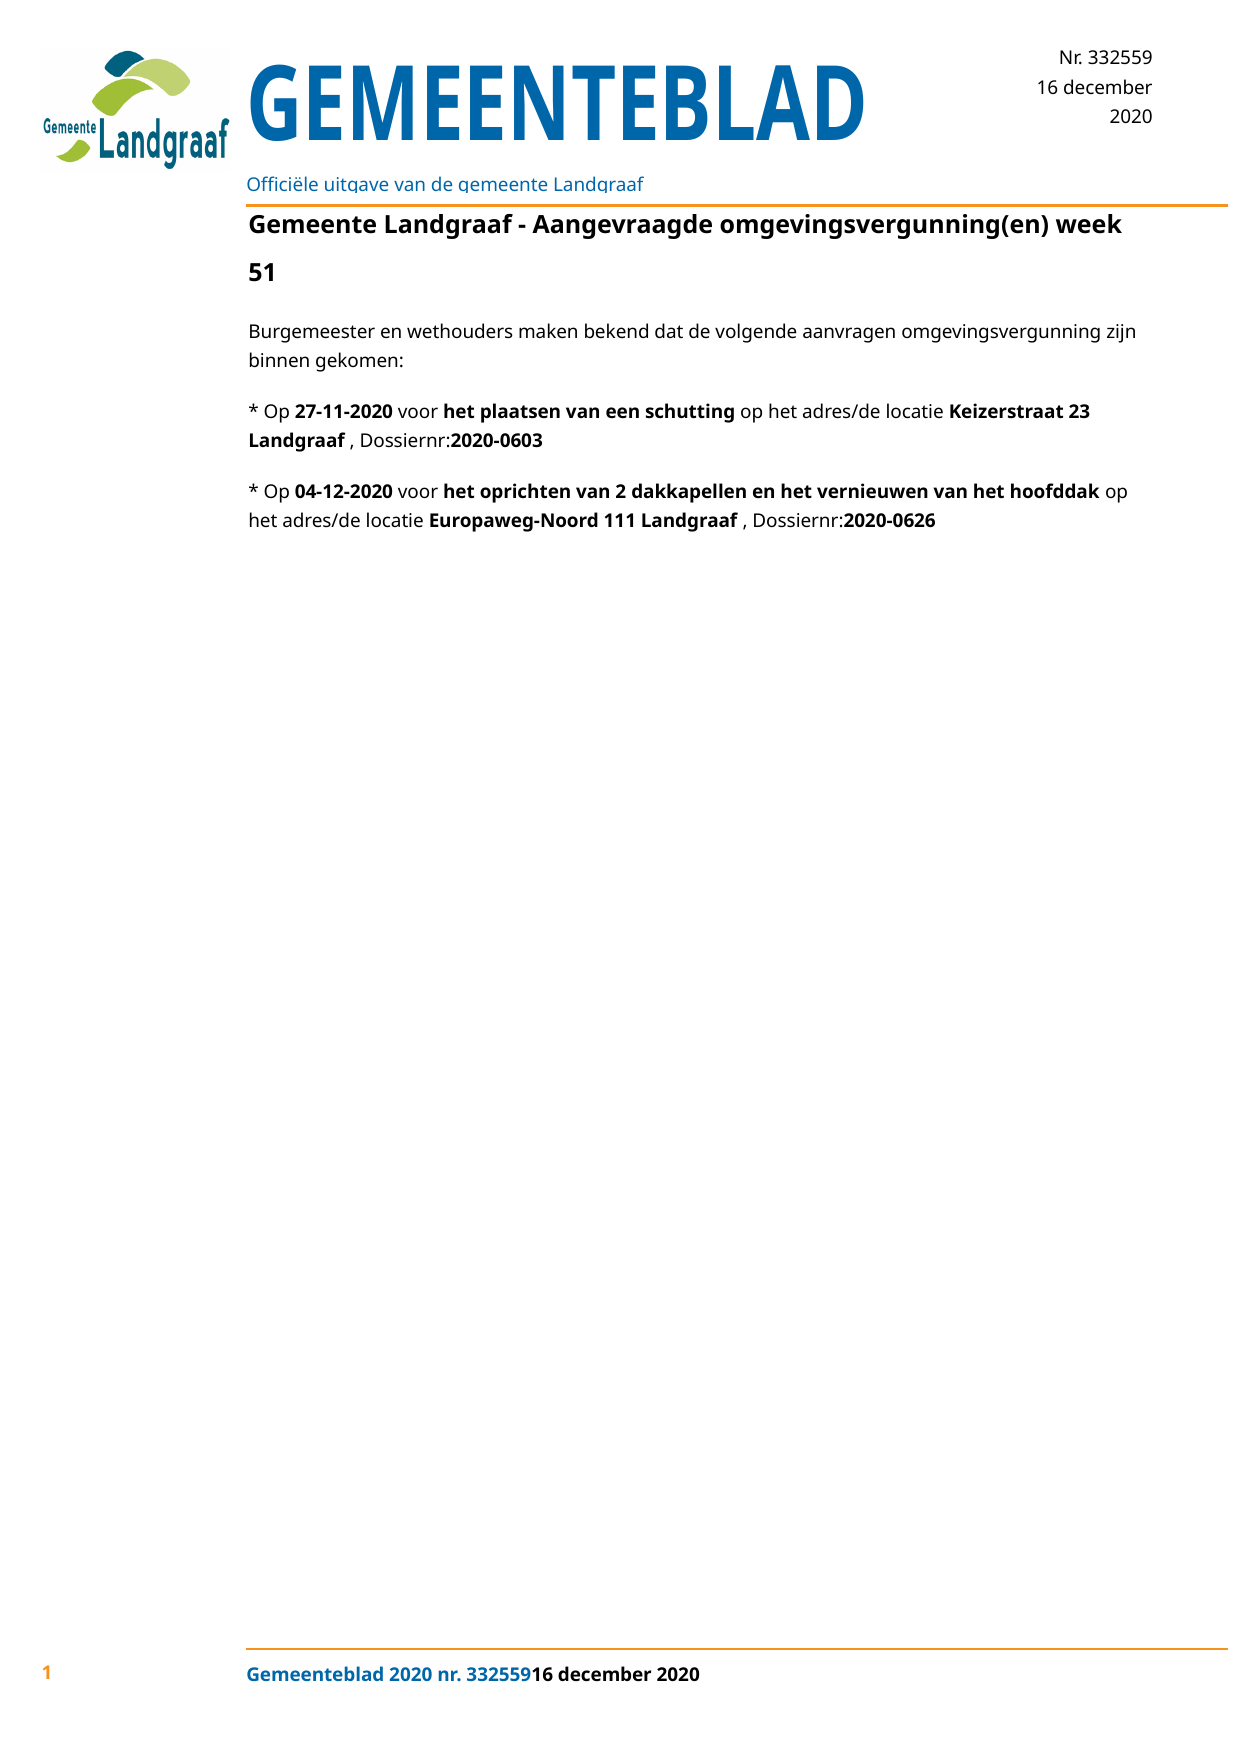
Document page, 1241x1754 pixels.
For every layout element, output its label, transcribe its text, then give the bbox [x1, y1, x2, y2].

picture [41, 47, 231, 172]
text Gemeente Landgraaf - Aangevraagde omgevingsvergunning(en) week 51 [248, 207, 1152, 288]
text * Op 27-11-2020 voor het plaatsen van een schutting op het adres/de locatie Keizerstraat 23 Landgraaf , Dossiernr:2020-0603 [248, 398, 1152, 453]
text * Op 04-12-2020 voor het oprichten van 2 dakkapellen en het vernieuwen van het hoofddak op het adres/de locatie Europaweg-Noord 111 Landgraaf , Dossiernr:2020-0626 [248, 478, 1152, 533]
text Burgemeester en wethouders maken bekend dat de volgende aanvragen omgevingsvergunning zijn binnen gekomen: [248, 318, 1152, 373]
